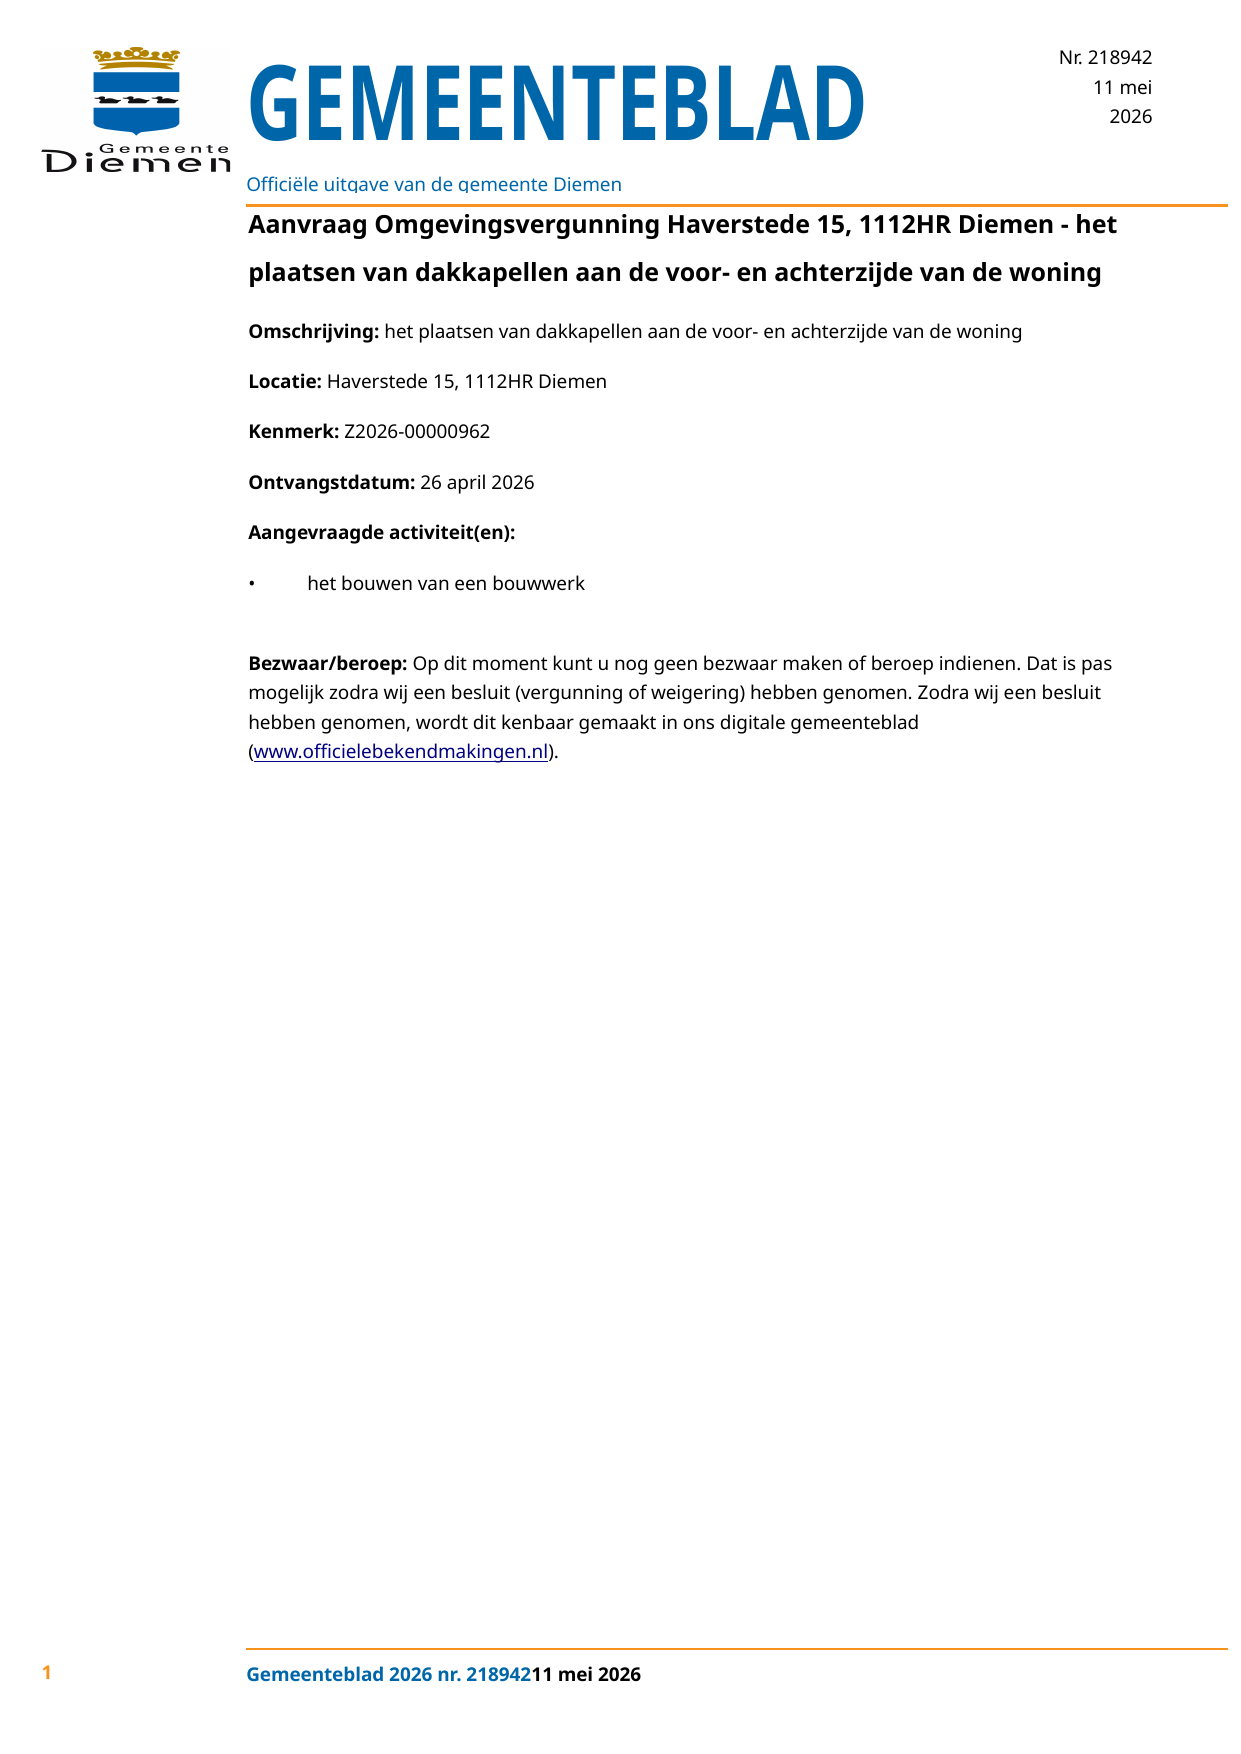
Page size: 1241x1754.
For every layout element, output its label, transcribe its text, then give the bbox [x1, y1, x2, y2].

text Bezwaar/beroep: Op dit moment kunt u nog geen bezwaar maken of beroep indienen. Dat is pas mogelijk zodra wij een besluit (vergunning of weigering) hebben genomen. Zodra wij een besluit hebben genomen, wordt dit kenbaar gemaakt in ons digitale gemeenteblad (www.officielebekendmakingen.nl). [248, 650, 1152, 764]
text Locatie: Haverstede 15, 1112HR Diemen [248, 368, 1152, 394]
text Kenmerk: Z2026-00000962 [248, 419, 1152, 444]
list het bouwen van een bouwwerk [248, 570, 1152, 596]
text Ontvangstdatum: 26 april 2026 [248, 469, 1152, 495]
text Omschrijving: het plaatsen van dakkapellen aan de voor- en achterzijde van de woning [248, 318, 1152, 344]
text Aangevraagde activiteit(en): [248, 519, 1152, 545]
picture [41, 47, 231, 172]
text Aanvraag Omgevingsvergunning Haverstede 15, 1112HR Diemen - het plaatsen van dakkapellen aan de voor- en achterzijde van de woning [248, 207, 1152, 288]
